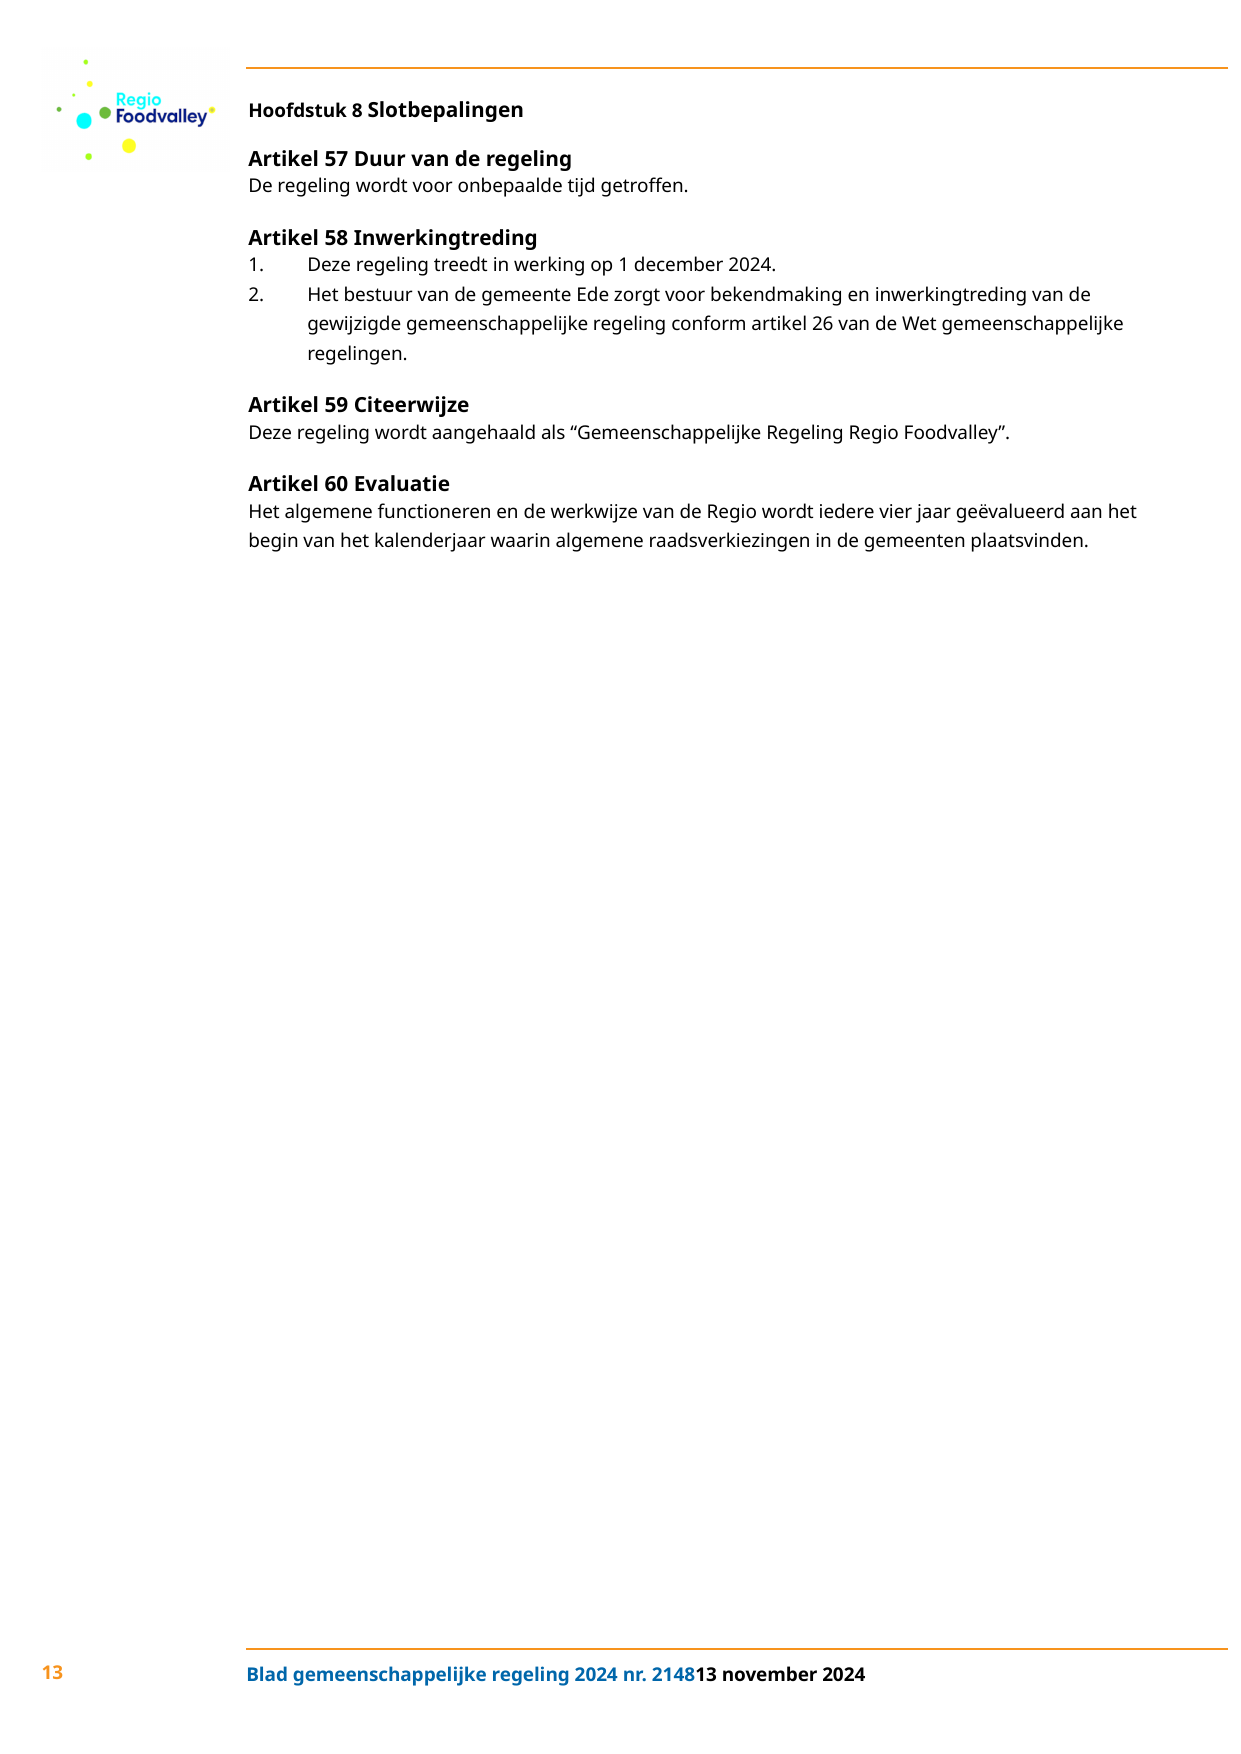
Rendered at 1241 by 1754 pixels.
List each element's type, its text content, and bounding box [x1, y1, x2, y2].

text Hoofdstuk 8 Slotbepalingen [248, 95, 1152, 123]
text Deze regeling wordt aangehaald als “Gemeenschappelijke Regeling Regio Foodvalley”. [248, 419, 1152, 445]
text Artikel 58 Inwerkingtreding [248, 223, 1152, 251]
picture [41, 47, 231, 172]
list Deze regeling treedt in werking op 1 december 2024. [248, 251, 1152, 277]
text Het algemene functioneren en de werkwijze van de Regio wordt iedere vier jaar geëvalueerd aan het begin van het kalenderjaar waarin algemene raadsverkiezingen in de gemeenten plaatsvinden. [248, 498, 1152, 553]
list Het bestuur van de gemeente Ede zorgt voor bekendmaking en inwerkingtreding van de gewijzigde gemeenschappelijke regeling conform artikel 26 van de Wet gemeenschappelijke regelingen. [248, 281, 1152, 366]
text Artikel 57 Duur van de regeling [248, 144, 1152, 172]
text Artikel 60 Evaluatie [248, 469, 1152, 498]
text De regeling wordt voor onbepaalde tijd getroffen. [248, 172, 1152, 198]
text Artikel 59 Citeerwijze [248, 391, 1152, 419]
